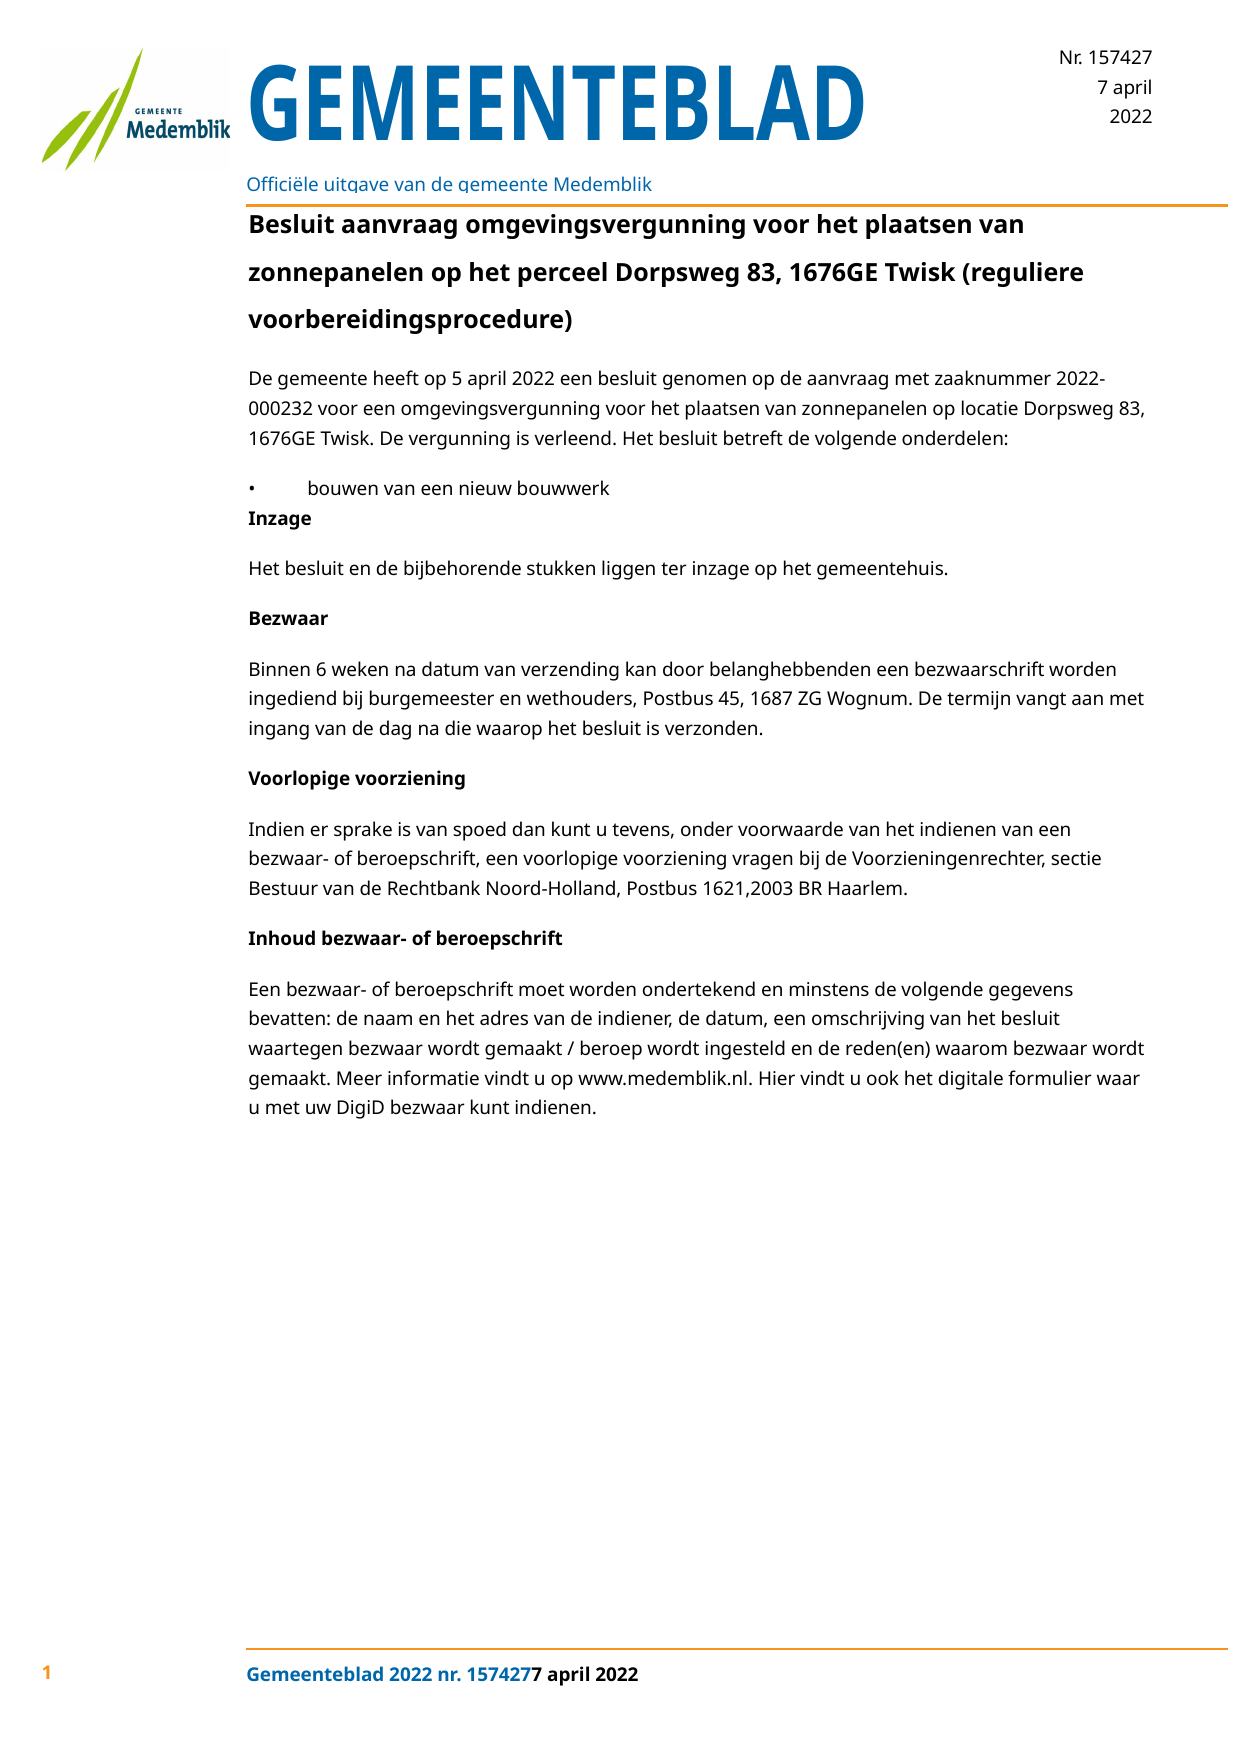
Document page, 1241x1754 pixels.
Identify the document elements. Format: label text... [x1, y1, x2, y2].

text Binnen 6 weken na datum van verzending kan door belanghebbenden een bezwaarschrift worden ingediend bij burgemeester en wethouders, Postbus 45, 1687 ZG Wognum. De termijn vangt aan met ingang van de dag na die waarop het besluit is verzonden. [248, 656, 1152, 741]
text Besluit aanvraag omgevingsvergunning voor het plaatsen van zonnepanelen op het perceel Dorpsweg 83, 1676GE Twisk (reguliere voorbereidingsprocedure) [248, 207, 1152, 336]
text Indien er sprake is van spoed dan kunt u tevens, onder voorwaarde van het indienen van een bezwaar- of beroepschrift, een voorlopige voorziening vragen bij de Voorzieningenrechter, sectie Bestuur van de Rechtbank Noord-Holland, Postbus 1621,2003 BR Haarlem. [248, 816, 1152, 901]
text Inzage [248, 505, 1152, 530]
text Inhoud bezwaar- of beroepschrift [248, 926, 1152, 951]
list bouwen van een nieuw bouwwerk [248, 475, 1152, 501]
text De gemeente heeft op 5 april 2022 een besluit genomen op de aanvraag met zaaknummer 2022-000232 voor een omgevingsvergunning voor het plaatsen van zonnepanelen op locatie Dorpsweg 83, 1676GE Twisk. De vergunning is verleend. Het besluit betreft de volgende onderdelen: [248, 366, 1152, 450]
text Voorlopige voorziening [248, 766, 1152, 791]
text Het besluit en de bijbehorende stukken liggen ter inzage op het gemeentehuis. [248, 555, 1152, 581]
picture [41, 47, 231, 172]
text Bezwaar [248, 606, 1152, 631]
text Een bezwaar- of beroepschrift moet worden ondertekend en minstens de volgende gegevens bevatten: de naam en het adres van de indiener, de datum, een omschrijving van het besluit waartegen bezwaar wordt gemaakt / beroep wordt ingesteld en de reden(en) waarom bezwaar wordt gemaakt. Meer informatie vindt u op www.medemblik.nl. Hier vindt u ook het digitale formulier waar u met uw DigiD bezwaar kunt indienen. [248, 976, 1152, 1120]
